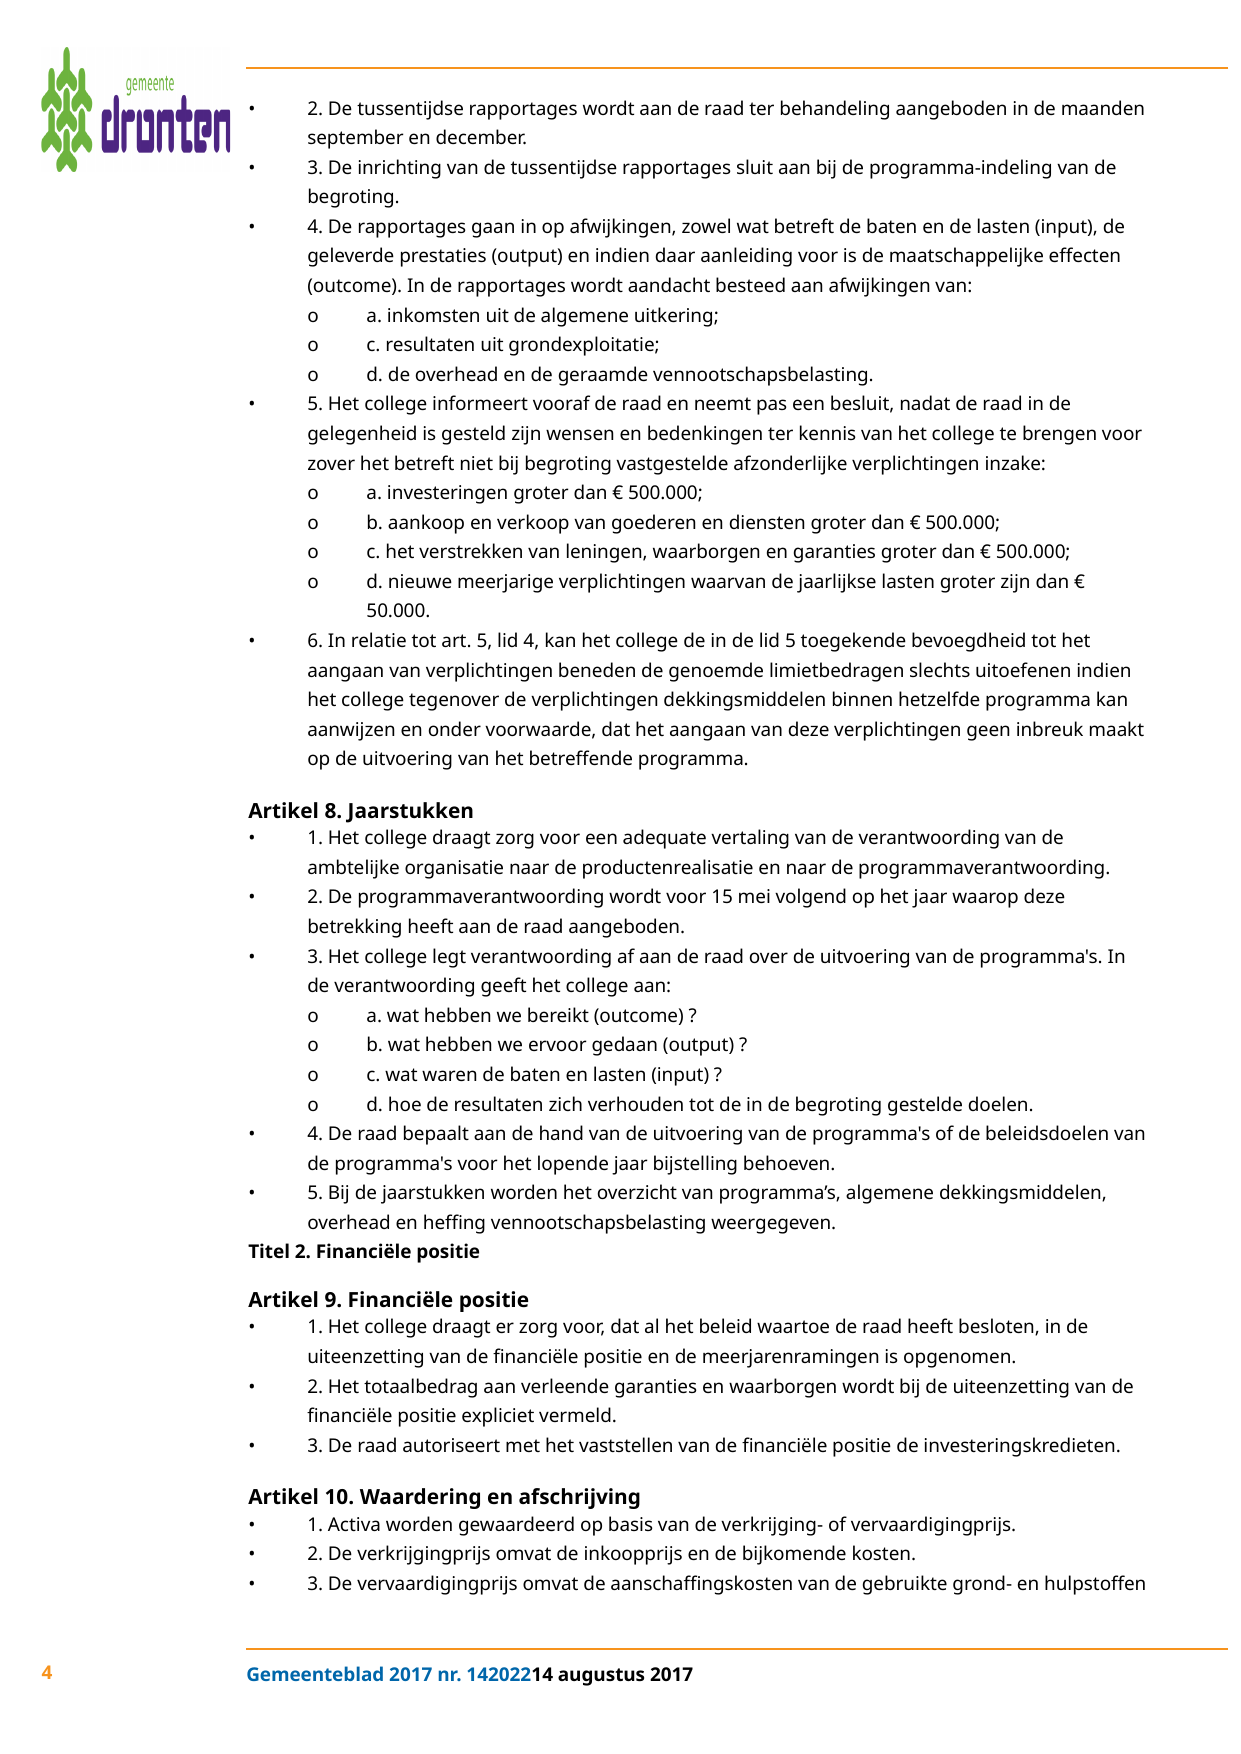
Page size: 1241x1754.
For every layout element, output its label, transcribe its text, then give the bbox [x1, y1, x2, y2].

text Artikel 8. Jaarstukken [248, 796, 1152, 824]
text Artikel 10. Waardering en afschrijving [248, 1482, 1152, 1511]
list 4. De rapportages gaan in op afwijkingen, zowel wat betreft de baten en de lasten (input), de geleverde prestaties (output) en indien daar aanleiding voor is de maatschappelijke effecten (outcome). In de rapportages wordt aandacht besteed aan afwijkingen van: [248, 213, 1152, 298]
text Artikel 9. Financiële positie [248, 1285, 1152, 1314]
list 4. De raad bepaalt aan de hand van de uitvoering van de programma's of de beleidsdoelen van de programma's voor het lopende jaar bijstelling behoeven. [248, 1120, 1152, 1176]
list b. wat hebben we ervoor gedaan (output) ? [307, 1032, 1152, 1057]
list a. wat hebben we bereikt (outcome) ? [307, 1002, 1152, 1028]
list d. hoe de resultaten zich verhouden tot de in de begroting gestelde doelen. [307, 1091, 1152, 1116]
list 6. In relatie tot art. 5, lid 4, kan het college de in de lid 5 toegekende bevoegdheid tot het aangaan van verplichtingen beneden de genoemde limietbedragen slechts uitoefenen indien het college tegenover de verplichtingen dekkingsmiddelen binnen hetzelfde programma kan aanwijzen en onder voorwaarde, dat het aangaan van deze verplichtingen geen inbreuk maakt op de uitvoering van het betreffende programma. [248, 627, 1152, 771]
list d. nieuwe meerjarige verplichtingen waarvan de jaarlijkse lasten groter zijn dan € 50.000. [307, 568, 1152, 623]
list c. resultaten uit grondexploitatie; [307, 331, 1152, 357]
list 2. De programmaverantwoording wordt voor 15 mei volgend op het jaar waarop deze betrekking heeft aan de raad aangeboden. [248, 884, 1152, 939]
list a. investeringen groter dan € 500.000; [307, 479, 1152, 505]
picture [41, 47, 231, 172]
list 5. Het college informeert vooraf de raad en neemt pas een besluit, nadat de raad in de gelegenheid is gesteld zijn wensen en bedenkingen ter kennis van het college te brengen voor zover het betreft niet bij begroting vastgestelde afzonderlijke verplichtingen inzake: [248, 391, 1152, 476]
list a. inkomsten uit de algemene uitkering; [307, 302, 1152, 328]
list 2. De verkrijgingprijs omvat de inkoopprijs en de bijkomende kosten. [248, 1540, 1152, 1566]
list 2. De tussentijdse rapportages wordt aan de raad ter behandeling aangeboden in de maanden september en december. [248, 95, 1152, 150]
list 5. Bij de jaarstukken worden het overzicht van programma’s, algemene dekkingsmiddelen, overhead en heffing vennootschapsbelasting weergegeven. [248, 1179, 1152, 1235]
list 3. Het college legt verantwoording af aan de raad over de uitvoering van de programma's. In de verantwoording geeft het college aan: [248, 943, 1152, 998]
list c. het verstrekken van leningen, waarborgen en garanties groter dan € 500.000; [307, 538, 1152, 564]
list 1. Activa worden gewaardeerd op basis van de verkrijging- of vervaardigingprijs. [248, 1511, 1152, 1537]
list 1. Het college draagt er zorg voor, dat al het beleid waartoe de raad heeft besloten, in de uiteenzetting van de financiële positie en de meerjarenramingen is opgenomen. [248, 1314, 1152, 1369]
list 2. Het totaalbedrag aan verleende garanties en waarborgen wordt bij de uiteenzetting van de financiële positie expliciet vermeld. [248, 1373, 1152, 1428]
list 3. De raad autoriseert met het vaststellen van de financiële positie de investeringskredieten. [248, 1432, 1152, 1458]
list 3. De inrichting van de tussentijdse rapportages sluit aan bij de programma-indeling van de begroting. [248, 154, 1152, 209]
list c. wat waren de baten en lasten (input) ? [307, 1061, 1152, 1087]
text Titel 2. Financiële positie [248, 1239, 1152, 1264]
list 1. Het college draagt zorg voor een adequate vertaling van de verantwoording van de ambtelijke organisatie naar de productenrealisatie en naar de programmaverantwoording. [248, 824, 1152, 880]
list 3. De vervaardigingprijs omvat de aanschaffingskosten van de gebruikte grond- en hulpstoffen [248, 1570, 1152, 1596]
list d. de overhead en de geraamde vennootschapsbelasting. [307, 361, 1152, 387]
list b. aankoop en verkoop van goederen en diensten groter dan € 500.000; [307, 509, 1152, 535]
